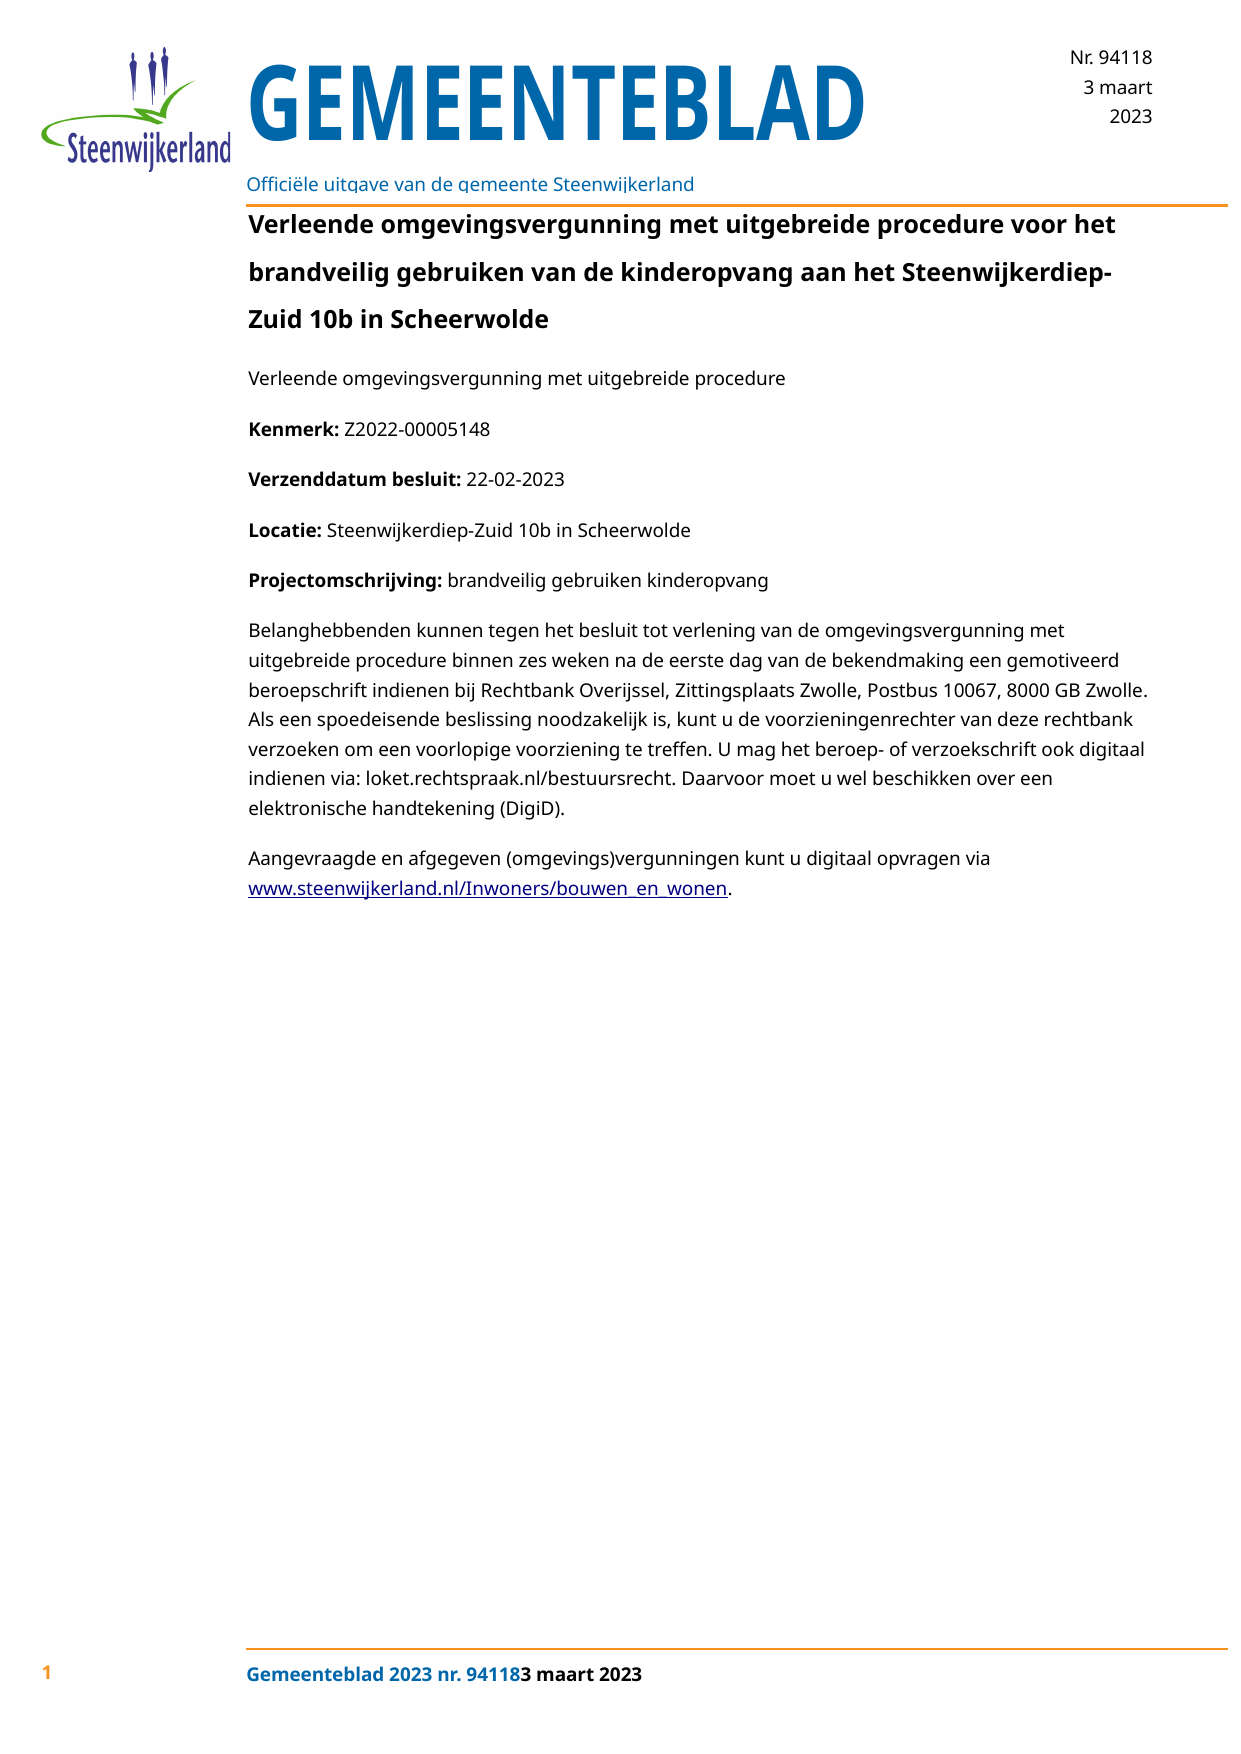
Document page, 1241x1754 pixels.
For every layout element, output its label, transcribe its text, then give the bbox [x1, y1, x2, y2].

text Verleende omgevingsvergunning met uitgebreide procedure voor het brandveilig gebruiken van de kinderopvang aan het Steenwijkerdiep-Zuid 10b in Scheerwolde [248, 207, 1152, 336]
text Locatie: Steenwijkerdiep-Zuid 10b in Scheerwolde [248, 517, 1152, 542]
text Verleende omgevingsvergunning met uitgebreide procedure [248, 366, 1152, 391]
text Verzenddatum besluit: 22-02-2023 [248, 466, 1152, 492]
text Aangevraagde en afgegeven (omgevings)vergunningen kunt u digitaal opvragen via www.steenwijkerland.nl/Inwoners/bouwen_en_wonen. [248, 846, 1152, 901]
text Belanghebbenden kunnen tegen het besluit tot verlening van de omgevingsvergunning met uitgebreide procedure binnen zes weken na de eerste dag van de bekendmaking een gemotiveerd beroepschrift indienen bij Rechtbank Overijssel, Zittingsplaats Zwolle, Postbus 10067, 8000 GB Zwolle. Als een spoedeisende beslissing noodzakelijk is, kunt u de voorzieningenrechter van deze rechtbank verzoeken om een voorlopige voorziening te treffen. U mag het beroep- of verzoekschrift ook digitaal indienen via: loket.rechtspraak.nl/bestuursrecht. Daarvoor moet u wel beschikken over een elektronische handtekening (DigiD). [248, 618, 1152, 821]
picture [41, 47, 231, 172]
text Kenmerk: Z2022-00005148 [248, 416, 1152, 442]
text Projectomschrijving: brandveilig gebruiken kinderopvang [248, 567, 1152, 593]
